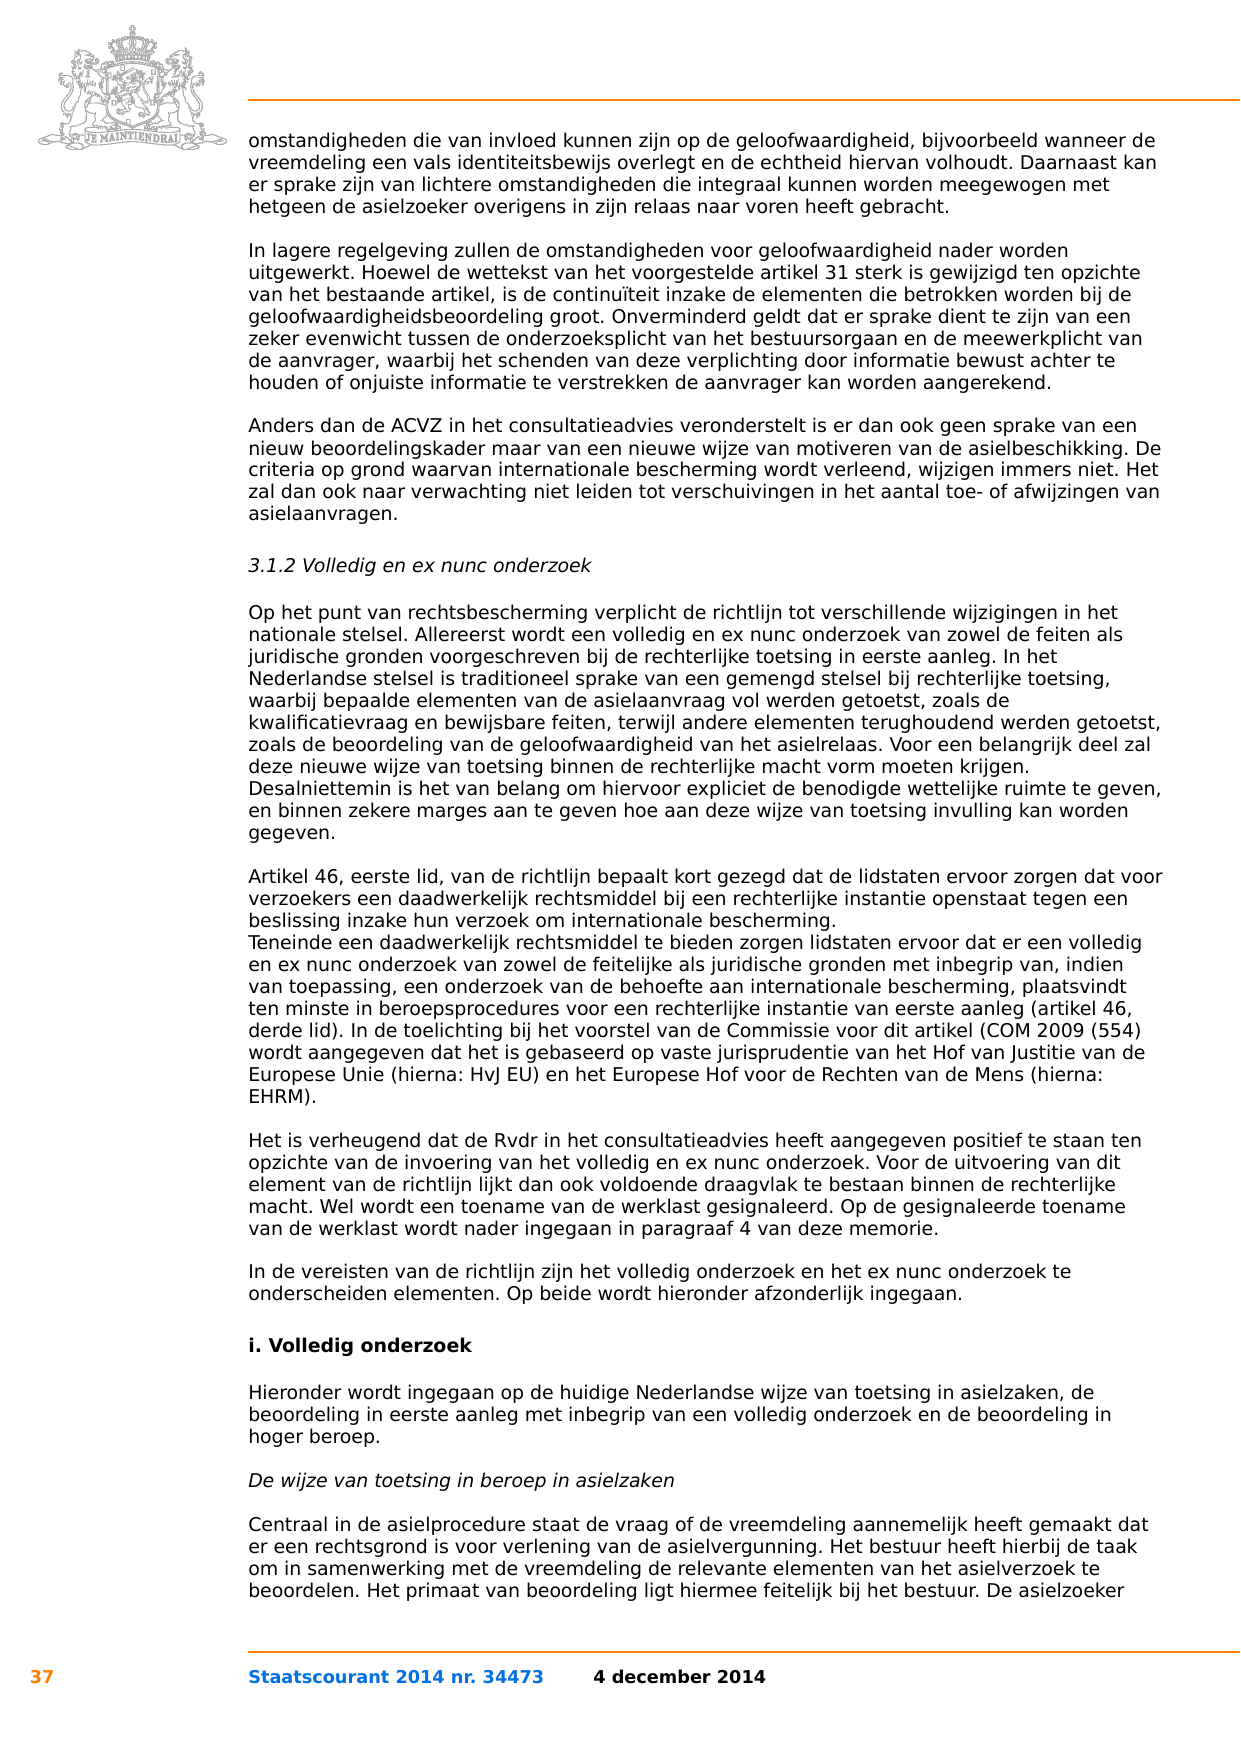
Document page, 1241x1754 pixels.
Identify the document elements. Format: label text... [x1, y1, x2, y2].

text Teneinde een daadwerkelijk rechtsmiddel te bieden zorgen lidstaten ervoor dat er een volledig en ex nunc onderzoek van zowel de feitelijke als juridische gronden met inbegrip van, indien van toepassing, een onderzoek van de behoefte aan internationale bescherming, plaatsvindt ten minste in beroepsprocedures voor een rechterlijke instantie van eerste aanleg (artikel 46, derde lid). In de toelichting bij het voorstel van de Commissie voor dit artikel (COM 2009 (554) wordt aangegeven dat het is gebaseerd op vaste jurisprudentie van het Hof van Justitie van de Europese Unie (hierna: HvJ EU) en het Europese Hof voor de Rechten van de Mens (hierna: EHRM). [248, 932, 1163, 1108]
text In lagere regelgeving zullen de omstandigheden voor geloofwaardigheid nader worden uitgewerkt. Hoewel de wettekst van het voorgestelde artikel 31 sterk is gewijzigd ten opzichte van het bestaande artikel, is de continuïteit inzake de elementen die betrokken worden bij de geloofwaardigheidsbeoordeling groot. Onverminderd geldt dat er sprake dient te zijn van een zeker evenwicht tussen de onderzoeksplicht van het bestuursorgaan en de meewerkplicht van de aanvrager, waarbij het schenden van deze verplichting door informatie bewust achter te houden of onjuiste informatie te verstrekken de aanvrager kan worden aangerekend. [248, 240, 1163, 393]
text Centraal in de asielprocedure staat de vraag of de vreemdeling aannemelijk heeft gemaakt dat er een rechtsgrond is voor verlening van de asielvergunning. Het bestuur heeft hierbij de taak om in samenwerking met de vreemdeling de relevante elementen van het asielverzoek te beoordelen. Het primaat van beoordeling ligt hiermee feitelijk bij het bestuur. De asielzoeker [248, 1514, 1163, 1602]
text Het is verheugend dat de Rvdr in het consultatieadvies heeft aangegeven positief te staan ten opzichte van de invoering van het volledig en ex nunc onderzoek. Voor de uitvoering van dit element van de richtlijn lijkt dan ook voldoende draagvlak te bestaan binnen de rechterlijke macht. Wel wordt een toename van de werklast gesignaleerd. Op de gesignaleerde toename van de werklast wordt nader ingegaan in paragraaf 4 van deze memorie. [248, 1129, 1163, 1239]
text Artikel 46, eerste lid, van de richtlijn bepaalt kort gezegd dat de lidstaten ervoor zorgen dat voor verzoekers een daadwerkelijk rechtsmiddel bij een rechterlijke instantie openstaat tegen een beslissing inzake hun verzoek om internationale bescherming. [248, 866, 1163, 932]
text omstandigheden die van invloed kunnen zijn op de geloofwaardigheid, bijvoorbeeld wanneer de vreemdeling een vals identiteitsbewijs overlegt en de echtheid hiervan volhoudt. Daarnaast kan er sprake zijn van lichtere omstandigheden die integraal kunnen worden meegewogen met hetgeen de asielzoeker overigens in zijn relaas naar voren heeft gebracht. [248, 130, 1163, 218]
subtitle i. Volledig onderzoek [248, 1335, 1163, 1357]
subtitle 3.1.2 Volledig en ex nunc onderzoek [248, 555, 1163, 577]
text In de vereisten van de richtlijn zijn het volledig onderzoek en het ex nunc onderzoek te onderscheiden elementen. Op beide wordt hieronder afzonderlijk ingegaan. [248, 1261, 1163, 1305]
text Anders dan de ACVZ in het consultatieadvies veronderstelt is er dan ook geen sprake van een nieuw beoordelingskader maar van een nieuwe wijze van motiveren van de asielbeschikking. De criteria op grond waarvan internationale bescherming wordt verleend, wijzigen immers niet. Het zal dan ook naar verwachting niet leiden tot verschuivingen in het aantal toe- of afwijzingen van asielaanvragen. [248, 415, 1163, 525]
text Hieronder wordt ingegaan op de huidige Nederlandse wijze van toetsing in asielzaken, de beoordeling in eerste aanleg met inbegrip van een volledig onderzoek en de beoordeling in hoger beroep. [248, 1382, 1163, 1448]
picture [38, 25, 227, 150]
subtitle De wijze van toetsing in beroep in asielzaken [248, 1470, 1163, 1492]
text Op het punt van rechtsbescherming verplicht de richtlijn tot verschillende wijzigingen in het nationale stelsel. Allereerst wordt een volledig en ex nunc onderzoek van zowel de feiten als juridische gronden voorgeschreven bij de rechterlijke toetsing in eerste aanleg. In het Nederlandse stelsel is traditioneel sprake van een gemengd stelsel bij rechterlijke toetsing, waarbij bepaalde elementen van de asielaanvraag vol werden getoetst, zoals de kwalificatievraag en bewijsbare feiten, terwijl andere elementen terughoudend werden getoetst, zoals de beoordeling van de geloofwaardigheid van het asielrelaas. Voor een belangrijk deel zal deze nieuwe wijze van toetsing binnen de rechterlijke macht vorm moeten krijgen. Desalniettemin is het van belang om hiervoor expliciet de benodigde wettelijke ruimte te geven, en binnen zekere marges aan te geven hoe aan deze wijze van toetsing invulling kan worden gegeven. [248, 602, 1163, 844]
